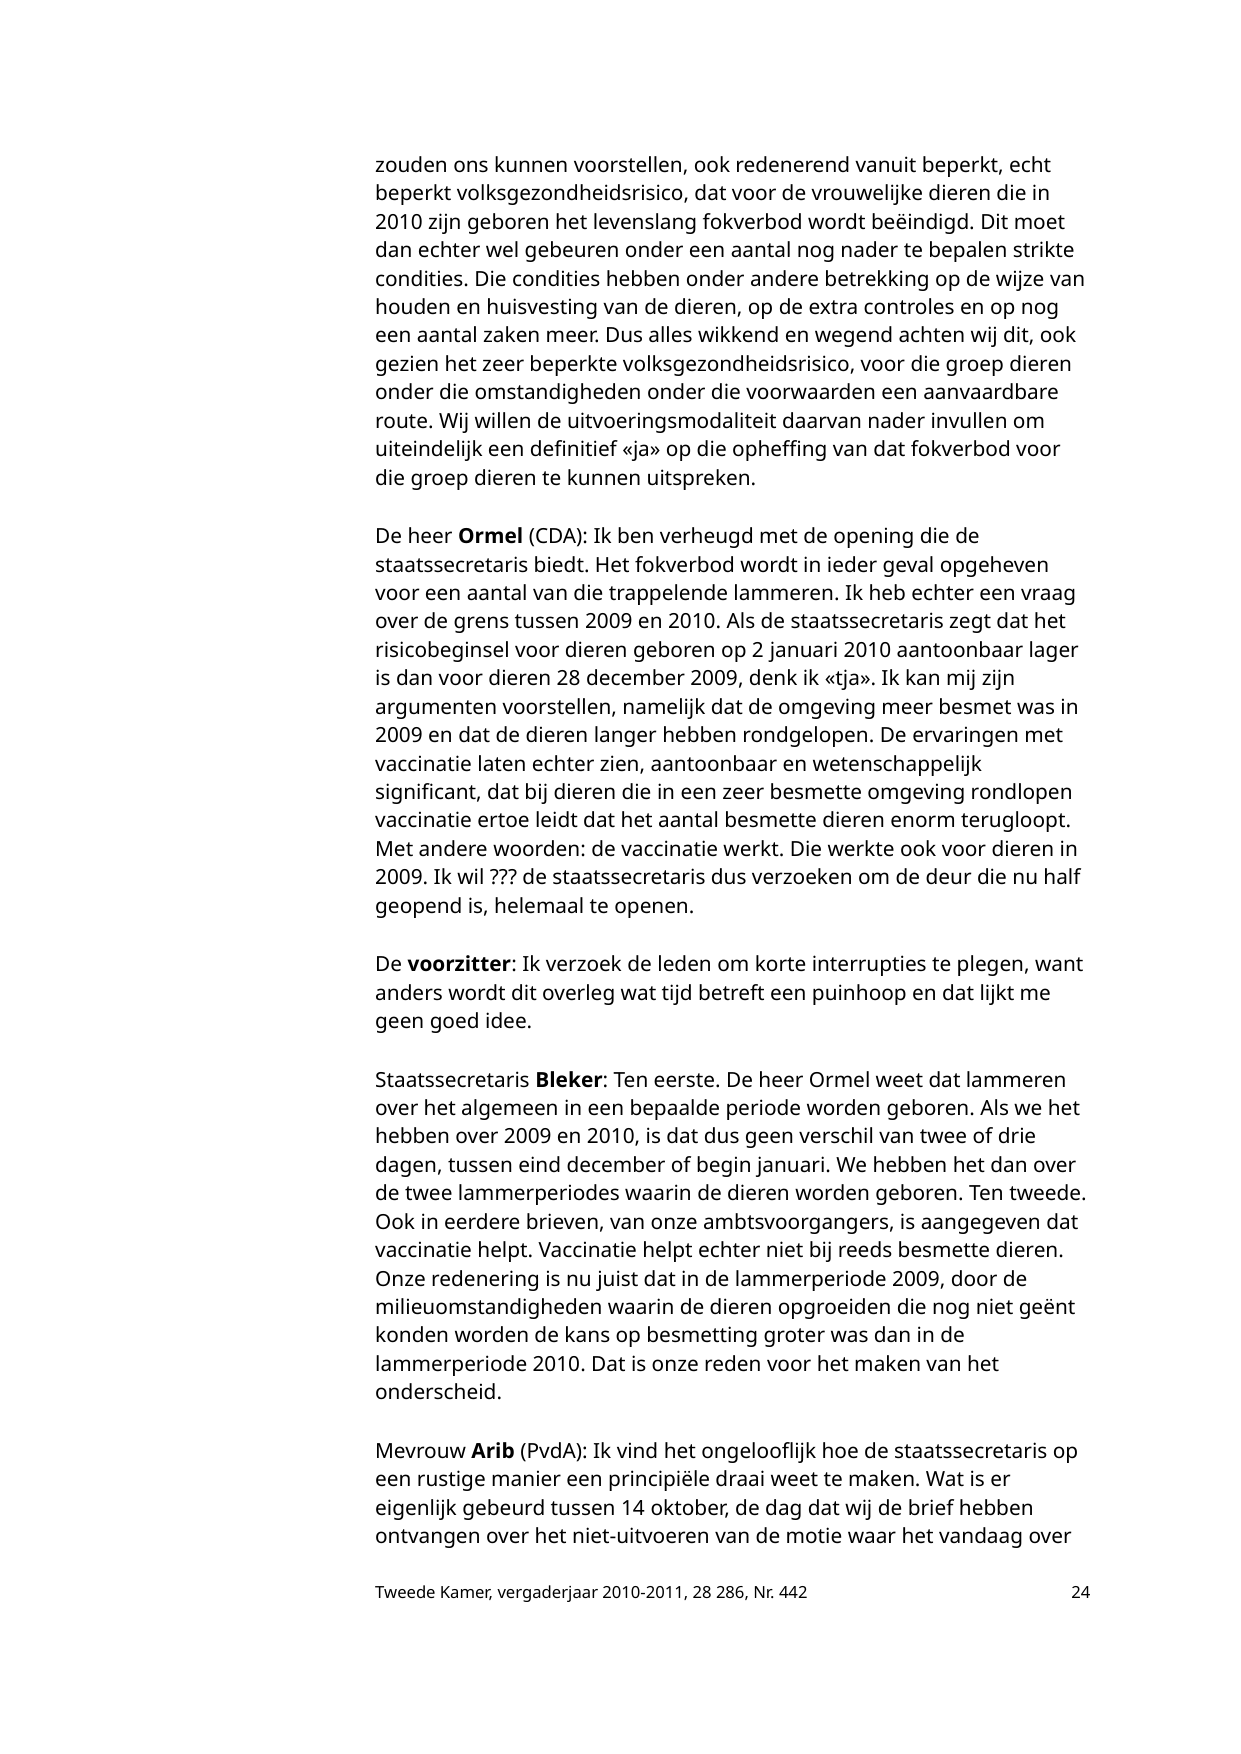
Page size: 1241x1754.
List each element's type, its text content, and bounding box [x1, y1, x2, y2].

text Mevrouw Arib (PvdA): Ik vind het ongelooflijk hoe de staatssecretaris op een rustige manier een principiële draai weet te maken. Wat is er eigenlijk gebeurd tussen 14 oktober, de dag dat wij de brief hebben ontvangen over het niet-uitvoeren van de motie waar het vandaag over [375, 1436, 1090, 1550]
text Staatssecretaris Bleker: Ten eerste. De heer Ormel weet dat lammeren over het algemeen in een bepaalde periode worden geboren. Als we het hebben over 2009 en 2010, is dat dus geen verschil van twee of drie dagen, tussen eind december of begin januari. We hebben het dan over de twee lammerperiodes waarin de dieren worden geboren. Ten tweede. Ook in eerdere brieven, van onze ambtsvoorgangers, is aangegeven dat vaccinatie helpt. Vaccinatie helpt echter niet bij reeds besmette dieren. Onze redenering is nu juist dat in de lammerperiode 2009, door de milieuomstandigheden waarin de dieren opgroeiden die nog niet geënt konden worden de kans op besmetting groter was dan in de lammerperiode 2010. Dat is onze reden voor het maken van het onderscheid. [375, 1065, 1090, 1406]
text De voorzitter: Ik verzoek de leden om korte interrupties te plegen, want anders wordt dit overleg wat tijd betreft een puinhoop en dat lijkt me geen goed idee. [375, 949, 1090, 1035]
text De heer Ormel (CDA): Ik ben verheugd met de opening die de staatssecretaris biedt. Het fokverbod wordt in ieder geval opgeheven voor een aantal van die trappelende lammeren. Ik heb echter een vraag over de grens tussen 2009 en 2010. Als de staatssecretaris zegt dat het risicobeginsel voor dieren geboren op 2 januari 2010 aantoonbaar lager is dan voor dieren 28 december 2009, denk ik «tja». Ik kan mij zijn argumenten voorstellen, namelijk dat de omgeving meer besmet was in 2009 en dat de dieren langer hebben rondgelopen. De ervaringen met vaccinatie laten echter zien, aantoonbaar en wetenschappelijk significant, dat bij dieren die in een zeer besmette omgeving rondlopen vaccinatie ertoe leidt dat het aantal besmette dieren enorm terugloopt. Met andere woorden: de vaccinatie werkt. Die werkte ook voor dieren in 2009. Ik wil ??? de staatssecretaris dus verzoeken om de deur die nu half geopend is, helemaal te openen. [375, 521, 1090, 919]
text zouden ons kunnen voorstellen, ook redenerend vanuit beperkt, echt beperkt volksgezondheidsrisico, dat voor de vrouwelijke dieren die in 2010 zijn geboren het levenslang fokverbod wordt beëindigd. Dit moet dan echter wel gebeuren onder een aantal nog nader te bepalen strikte condities. Die condities hebben onder andere betrekking op de wijze van houden en huisvesting van de dieren, op de extra controles en op nog een aantal zaken meer. Dus alles wikkend en wegend achten wij dit, ook gezien het zeer beperkte volksgezondheidsrisico, voor die groep dieren onder die omstandigheden onder die voorwaarden een aanvaardbare route. Wij willen de uitvoeringsmodaliteit daarvan nader invullen om uiteindelijk een definitief «ja» op die opheffing van dat fokverbod voor die groep dieren te kunnen uitspreken. [375, 150, 1090, 491]
